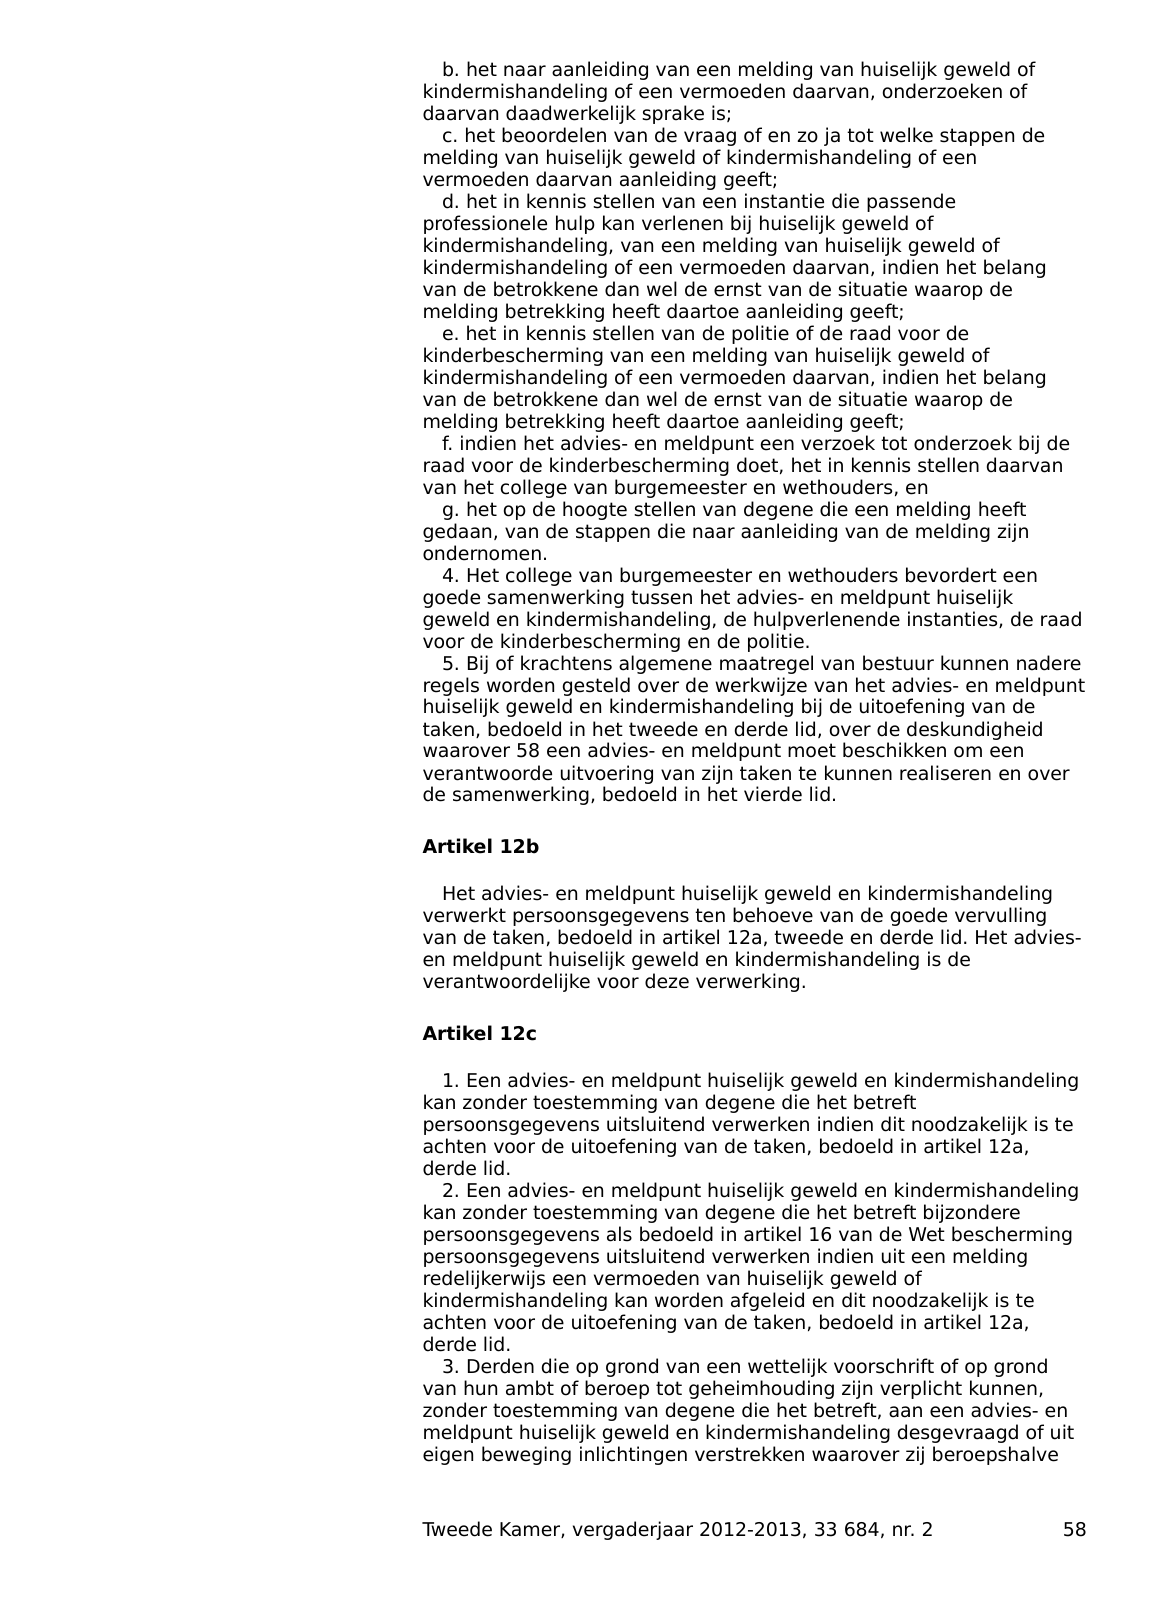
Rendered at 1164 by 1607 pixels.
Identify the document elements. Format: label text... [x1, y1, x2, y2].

text 3. Derden die op grond van een wettelijk voorschrift of op grond van hun ambt of beroep tot geheimhouding zijn verplicht kunnen, zonder toestemming van degene die het betreft, aan een advies- en meldpunt huiselijk geweld en kindermishandeling desgevraagd of uit eigen beweging inlichtingen verstrekken waarover zij beroepshalve [422, 1356, 1087, 1466]
text 5. Bij of krachtens algemene maatregel van bestuur kunnen nadere regels worden gesteld over de werkwijze van het advies- en meldpunt huiselijk geweld en kindermishandeling bij de uitoefening van de taken, bedoeld in het tweede en derde lid, over de deskundigheid waarover 58 een advies- en meldpunt moet beschikken om een verantwoorde uitvoering van zijn taken te kunnen realiseren en over de samenwerking, bedoeld in het vierde lid. [422, 652, 1087, 806]
text g. het op de hoogte stellen van degene die een melding heeft gedaan, van de stappen die naar aanleiding van de melding zijn ondernomen. [422, 499, 1087, 564]
text c. het beoordelen van de vraag of en zo ja tot welke stappen de melding van huiselijk geweld of kindermishandeling of een vermoeden daarvan aanleiding geeft; [422, 125, 1087, 191]
text 1. Een advies- en meldpunt huiselijk geweld en kindermishandeling kan zonder toestemming van degene die het betreft persoonsgegevens uitsluitend verwerken indien dit noodzakelijk is te achten voor de uitoefening van de taken, bedoeld in artikel 12a, derde lid. [422, 1070, 1087, 1180]
text 2. Een advies- en meldpunt huiselijk geweld en kindermishandeling kan zonder toestemming van degene die het betreft bijzondere persoonsgegevens als bedoeld in artikel 16 van de Wet bescherming persoonsgegevens uitsluitend verwerken indien uit een melding redelijkerwijs een vermoeden van huiselijk geweld of kindermishandeling kan worden afgeleid en dit noodzakelijk is te achten voor de uitoefening van de taken, bedoeld in artikel 12a, derde lid. [422, 1180, 1087, 1356]
text e. het in kennis stellen van de politie of de raad voor de kinderbescherming van een melding van huiselijk geweld of kindermishandeling of een vermoeden daarvan, indien het belang van de betrokkene dan wel de ernst van de situatie waarop de melding betrekking heeft daartoe aanleiding geeft; [422, 323, 1087, 433]
text Het advies- en meldpunt huiselijk geweld en kindermishandeling verwerkt persoonsgegevens ten behoeve van de goede vervulling van de taken, bedoeld in artikel 12a, tweede en derde lid. Het advies- en meldpunt huiselijk geweld en kindermishandeling is de verantwoordelijke voor deze verwerking. [422, 883, 1087, 993]
subtitle Artikel 12b [422, 836, 1087, 858]
text 4. Het college van burgemeester en wethouders bevordert een goede samenwerking tussen het advies- en meldpunt huiselijk geweld en kindermishandeling, de hulpverlenende instanties, de raad voor de kinderbescherming en de politie. [422, 564, 1087, 652]
text d. het in kennis stellen van een instantie die passende professionele hulp kan verlenen bij huiselijk geweld of kindermishandeling, van een melding van huiselijk geweld of kindermishandeling of een vermoeden daarvan, indien het belang van de betrokkene dan wel de ernst van de situatie waarop de melding betrekking heeft daartoe aanleiding geeft; [422, 191, 1087, 323]
text f. indien het advies- en meldpunt een verzoek tot onderzoek bij de raad voor de kinderbescherming doet, het in kennis stellen daarvan van het college van burgemeester en wethouders, en [422, 433, 1087, 499]
subtitle Artikel 12c [422, 1023, 1087, 1045]
text b. het naar aanleiding van een melding van huiselijk geweld of kindermishandeling of een vermoeden daarvan, onderzoeken of daarvan daadwerkelijk sprake is; [422, 59, 1087, 125]
